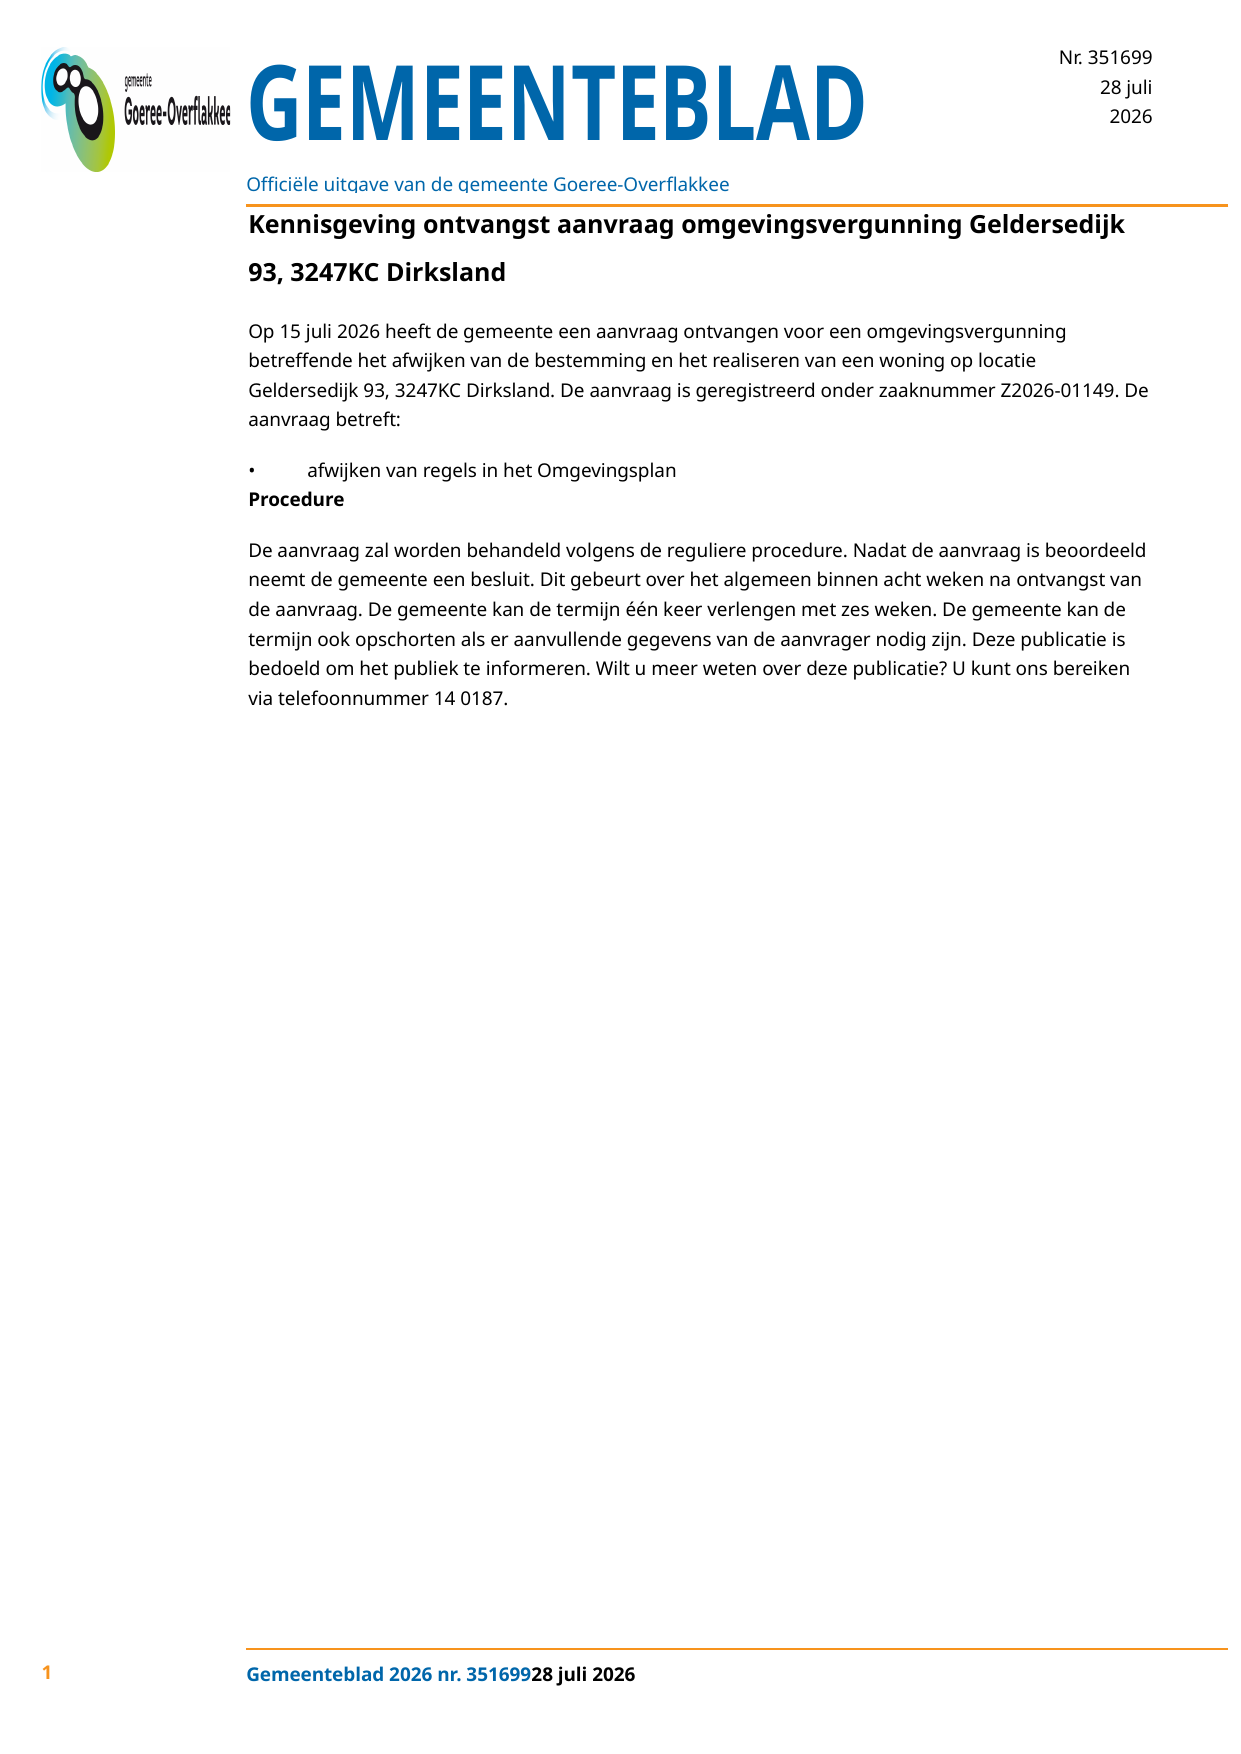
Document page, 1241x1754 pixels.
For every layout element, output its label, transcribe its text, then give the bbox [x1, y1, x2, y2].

text De aanvraag zal worden behandeld volgens de reguliere procedure. Nadat de aanvraag is beoordeeld neemt de gemeente een besluit. Dit gebeurt over het algemeen binnen acht weken na ontvangst van de aanvraag. De gemeente kan de termijn één keer verlengen met zes weken. De gemeente kan de termijn ook opschorten als er aanvullende gegevens van de aanvrager nodig zijn. Deze publicatie is bedoeld om het publiek te informeren. Wilt u meer weten over deze publicatie? U kunt ons bereiken via telefoonnummer 14 0187. [248, 537, 1152, 711]
text Op 15 juli 2026 heeft de gemeente een aanvraag ontvangen voor een omgevingsvergunning betreffende het afwijken van de bestemming en het realiseren van een woning op locatie Geldersedijk 93, 3247KC Dirksland. De aanvraag is geregistreerd onder zaaknummer Z2026-01149. De aanvraag betreft: [248, 318, 1152, 432]
list afwijken van regels in het Omgevingsplan [248, 457, 1152, 483]
text Kennisgeving ontvangst aanvraag omgevingsvergunning Geldersedijk 93, 3247KC Dirksland [248, 207, 1152, 288]
text Procedure [248, 487, 1152, 512]
picture [41, 47, 231, 172]
